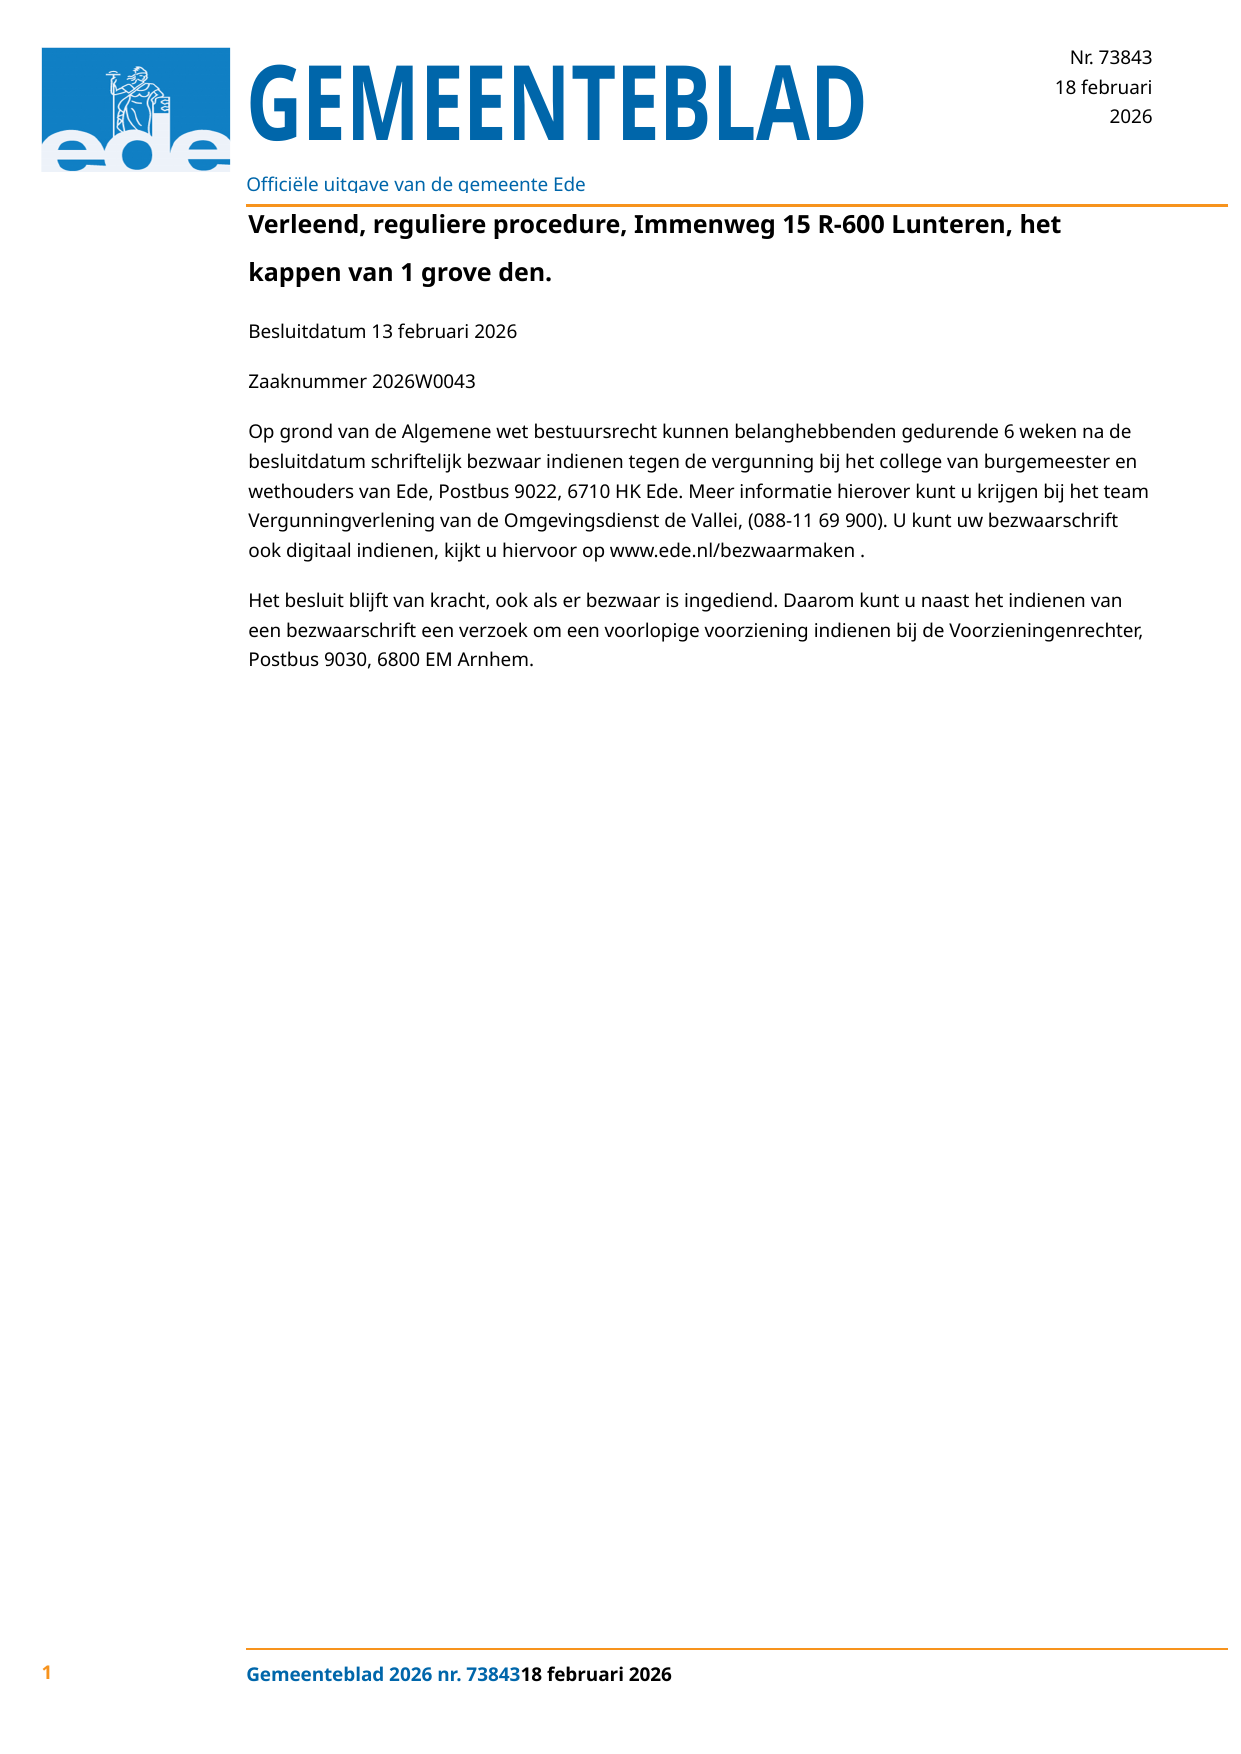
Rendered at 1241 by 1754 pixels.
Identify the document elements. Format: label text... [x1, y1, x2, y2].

text Het besluit blijft van kracht, ook als er bezwaar is ingediend. Daarom kunt u naast het indienen van een bezwaarschrift een verzoek om een voorlopige voorziening indienen bij de Voorzieningenrechter, Postbus 9030, 6800 EM Arnhem. [248, 587, 1152, 672]
text Op grond van de Algemene wet bestuursrecht kunnen belanghebbenden gedurende 6 weken na de besluitdatum schriftelijk bezwaar indienen tegen de vergunning bij het college van burgemeester en wethouders van Ede, Postbus 9022, 6710 HK Ede. Meer informatie hierover kunt u krijgen bij het team Vergunningverlening van de Omgevingsdienst de Vallei, (088-11 69 900). U kunt uw bezwaarschrift ook digitaal indienen, kijkt u hiervoor op www.ede.nl/bezwaarmaken . [248, 419, 1152, 563]
text Besluitdatum 13 februari 2026 [248, 318, 1152, 344]
picture [41, 47, 231, 172]
text Zaaknummer 2026W0043 [248, 368, 1152, 394]
text Verleend, reguliere procedure, Immenweg 15 R-600 Lunteren, het kappen van 1 grove den. [248, 207, 1152, 288]
